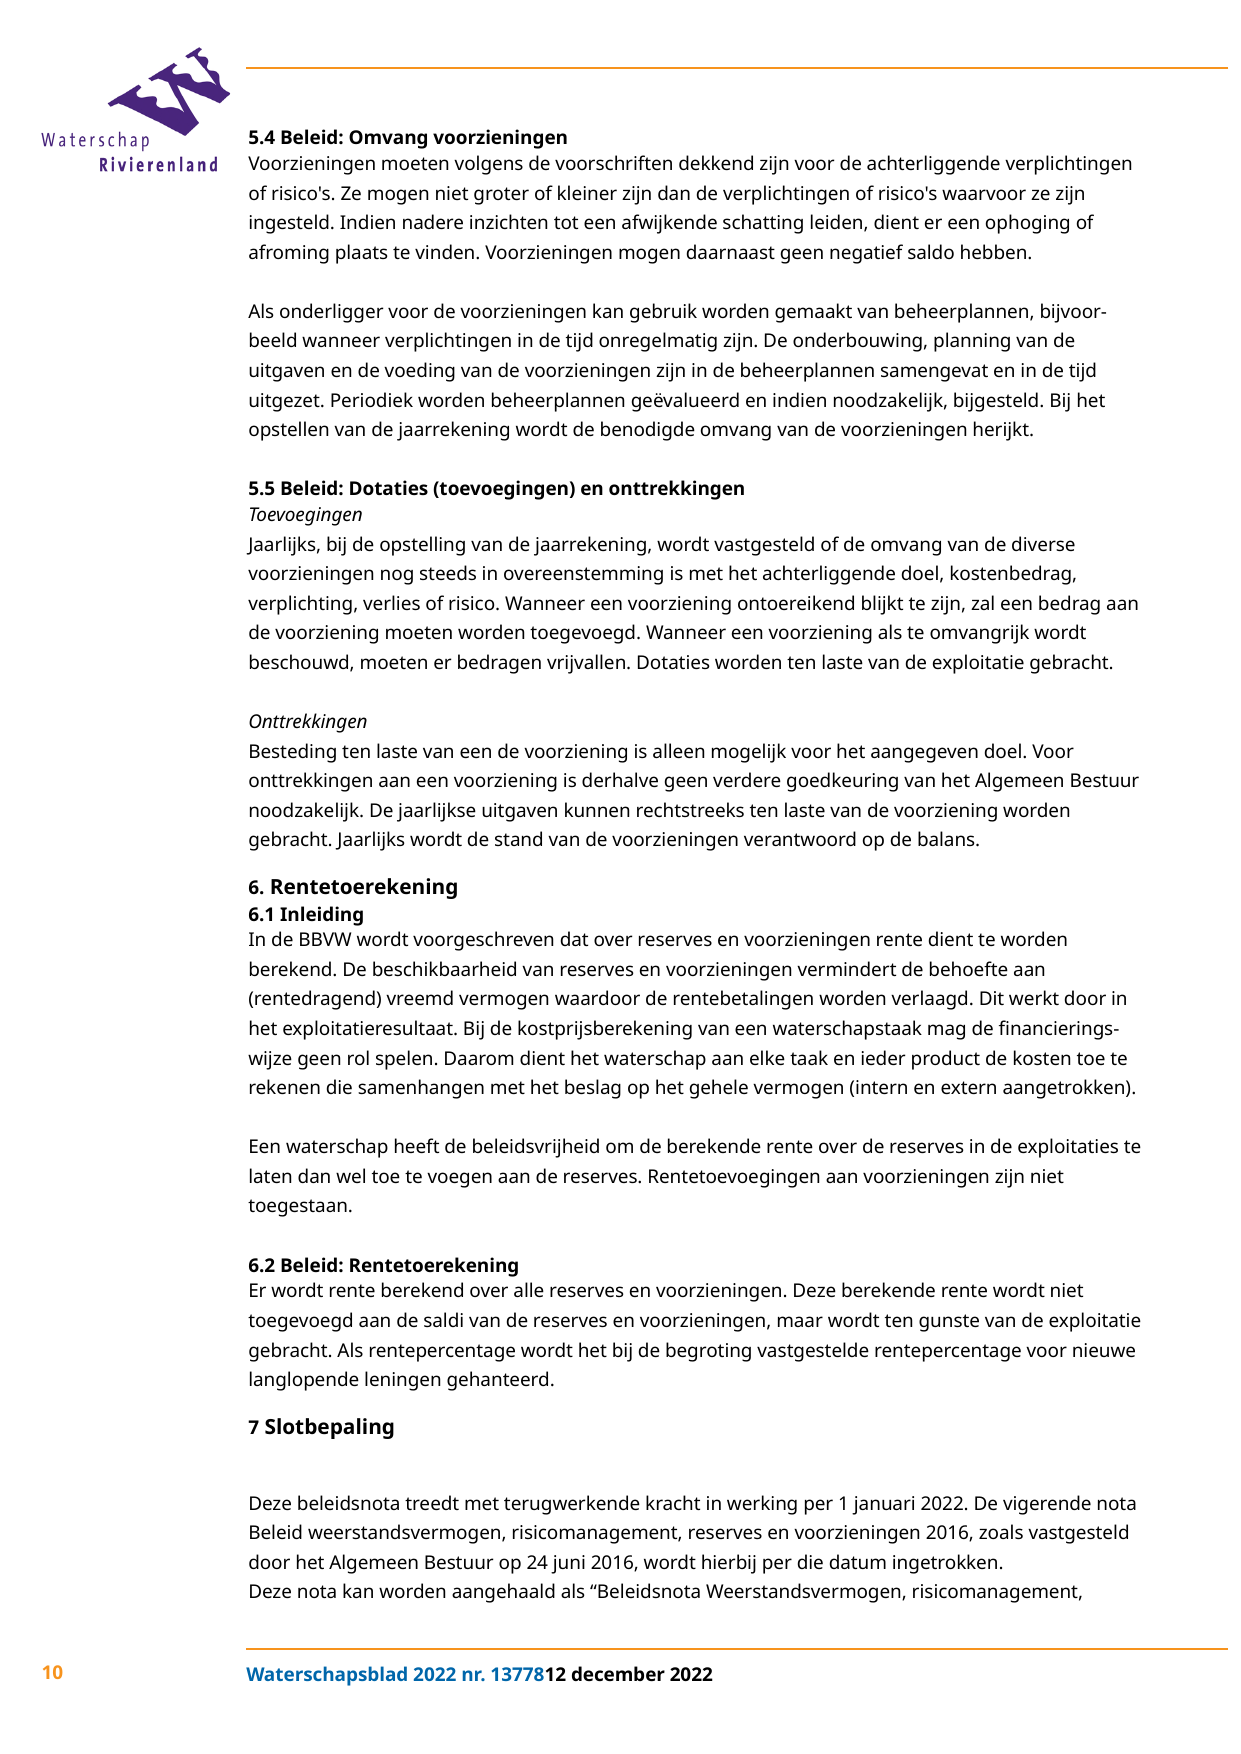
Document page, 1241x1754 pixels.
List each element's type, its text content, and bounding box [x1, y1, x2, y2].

text Deze nota kan worden aangehaald als “Beleidsnota Weerstandsvermogen, risicomanagement, [248, 1578, 1152, 1604]
picture [41, 47, 231, 172]
text 6.2 Beleid: Rentetoerekening [248, 1252, 1152, 1278]
text In de BBVW wordt voorgeschreven dat over reserves en voorzieningen rente dient te worden berekend. De beschikbaarheid van reserves en voorzieningen vermindert de behoefte aan (rentedragend) vreemd vermogen waardoor de rentebetalingen worden verlaagd. Dit werkt door in het exploitatieresultaat. Bij de kostprijsberekening van een waterschapstaak mag de financierings-wijze geen rol spelen. Daarom dient het waterschap aan elke taak en ieder product de kosten toe te rekenen die samenhangen met het beslag op het gehele vermogen (intern en extern aangetrokken). [248, 926, 1152, 1100]
text Er wordt rente berekend over alle reserves en voorzieningen. Deze berekende rente wordt niet toegevoegd aan de saldi van de reserves en voorzieningen, maar wordt ten gunste van de exploitatie gebracht. Als rentepercentage wordt het bij de begroting vastgestelde rentepercentage voor nieuwe langlopende leningen gehanteerd. [248, 1278, 1152, 1392]
text Toevoegingen [248, 501, 1152, 527]
text 6. Rentetoerekening [248, 872, 1152, 901]
text Besteding ten laste van een de voorziening is alleen mogelijk voor het aangegeven doel. Voor onttrekkingen aan een voorziening is derhalve geen verdere goedkeuring van het Algemeen Bestuur noodzakelijk. De jaarlijkse uitgaven kunnen rechtstreeks ten laste van de voorziening worden gebracht. Jaarlijks wordt de stand van de voorzieningen verantwoord op de balans. [248, 738, 1152, 852]
text 7 Slotbepaling [248, 1412, 1152, 1440]
text 5.5 Beleid: Dotaties (toevoegingen) en onttrekkingen [248, 476, 1152, 501]
text Jaarlijks, bij de opstelling van de jaarrekening, wordt vastgesteld of de omvang van de diverse voorzieningen nog steeds in overeenstemming is met het achterliggende doel, kostenbedrag, verplichting, verlies of risico. Wanneer een voorziening ontoereikend blijkt te zijn, zal een bedrag aan de voorziening moeten worden toegevoegd. Wanneer een voorziening als te omvangrijk wordt beschouwd, moeten er bedragen vrijvallen. Dotaties worden ten laste van de exploitatie gebracht. [248, 531, 1152, 675]
text Voorzieningen moeten volgens de voorschriften dekkend zijn voor de achterliggende verplichtingen of risico's. Ze mogen niet groter of kleiner zijn dan de verplichtingen of risico's waarvoor ze zijn ingesteld. Indien nadere inzichten tot een afwijkende schatting leiden, dient er een ophoging of afroming plaats te vinden. Voorzieningen mogen daarnaast geen negatief saldo hebben. [248, 150, 1152, 264]
text Deze beleidsnota treedt met terugwerkende kracht in werking per 1 januari 2022. De vigerende nota Beleid weerstandsvermogen, risicomanagement, reserves en voorzieningen 2016, zoals vastgesteld door het Algemeen Bestuur op 24 juni 2016, wordt hierbij per die datum ingetrokken. [248, 1490, 1152, 1574]
text 5.4 Beleid: Omvang voorzieningen [248, 124, 1152, 150]
text Onttrekkingen [248, 708, 1152, 734]
text 6.1 Inleiding [248, 901, 1152, 926]
text Een waterschap heeft de beleidsvrijheid om de berekende rente over de reserves in de exploitaties te laten dan wel toe te voegen aan de reserves. Rentetoevoegingen aan voorzieningen zijn niet toegestaan. [248, 1133, 1152, 1218]
text Als onderligger voor de voorzieningen kan gebruik worden gemaakt van beheerplannen, bijvoor-beeld wanneer verplichtingen in de tijd onregelmatig zijn. De onderbouwing, planning van de uitgaven en de voeding van de voorzieningen zijn in de beheerplannen samengevat en in de tijd uitgezet. Periodiek worden beheerplannen geëvalueerd en indien noodzakelijk, bijgesteld. Bij het opstellen van de jaarrekening wordt de benodigde omvang van de voorzieningen herijkt. [248, 298, 1152, 442]
